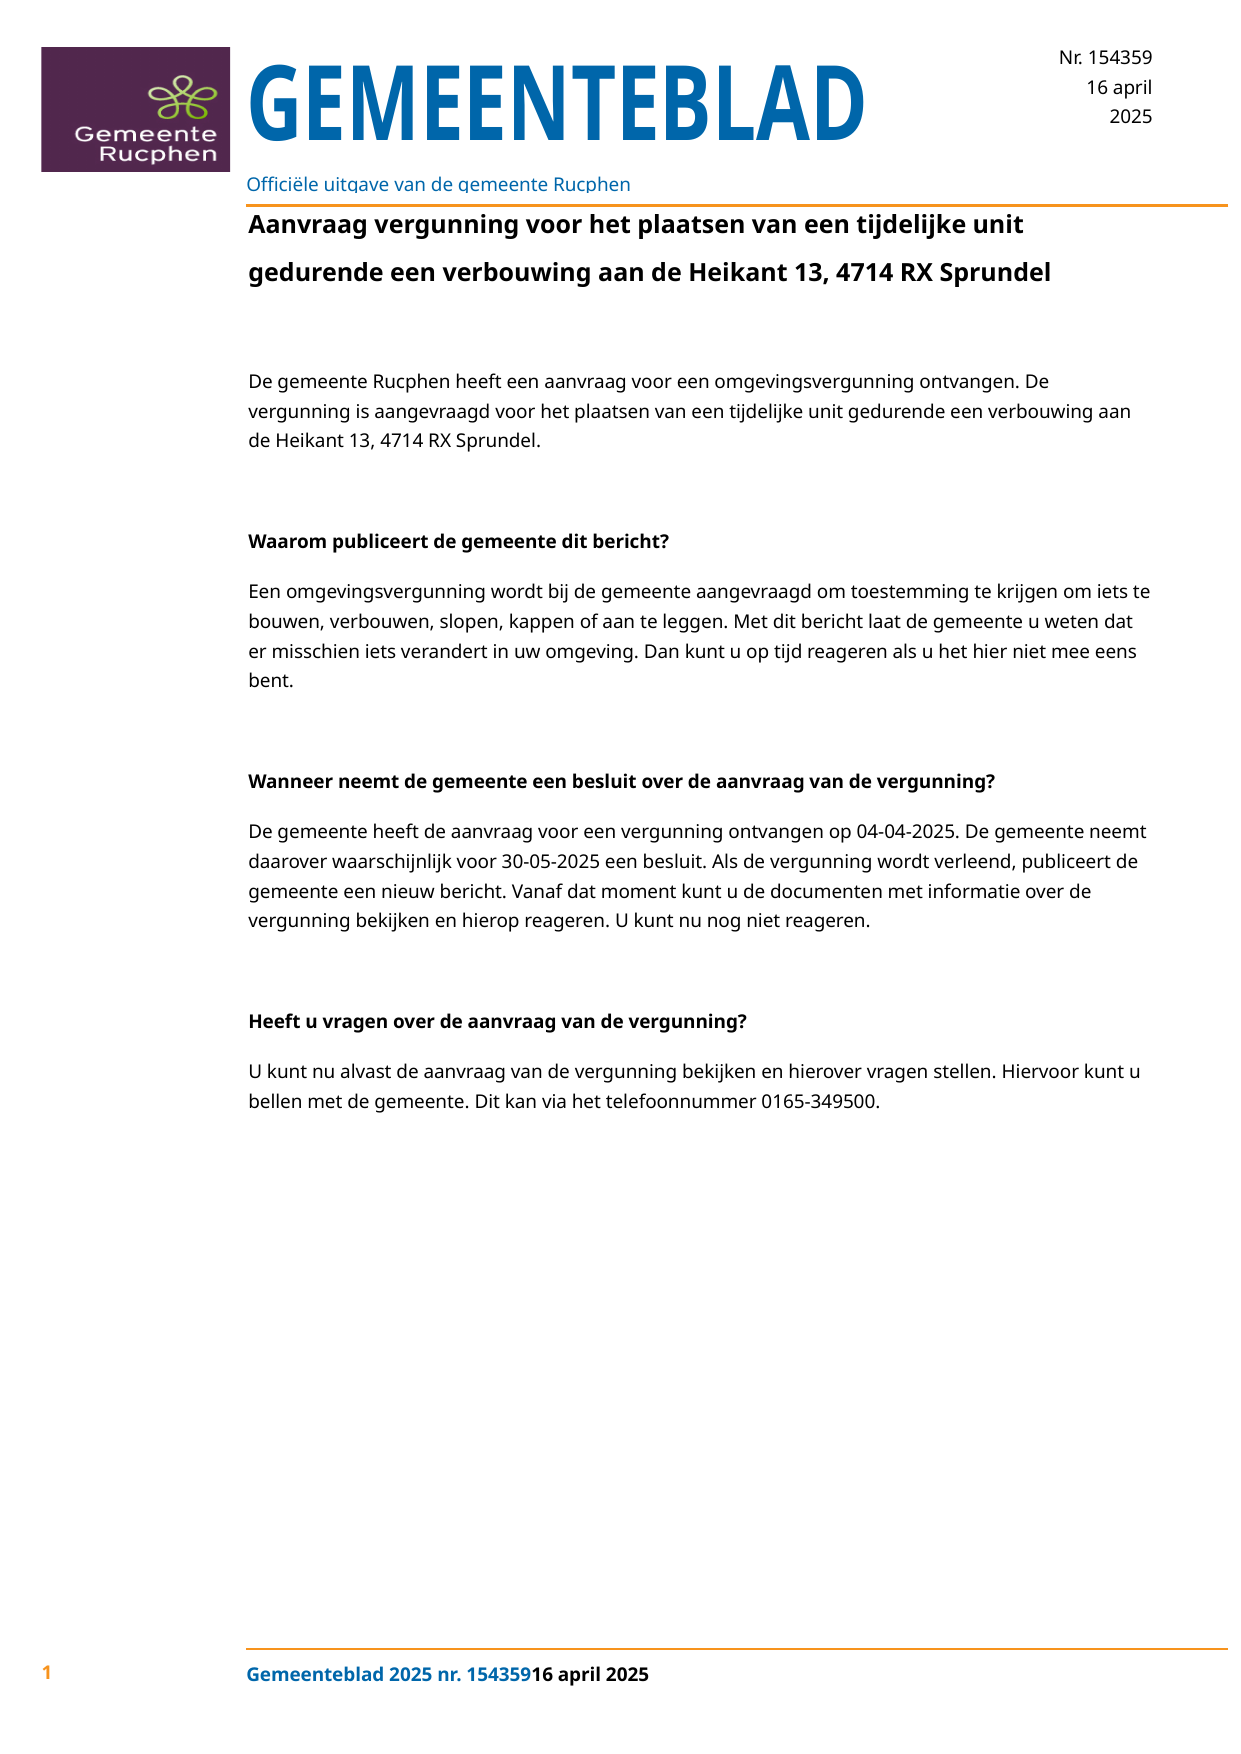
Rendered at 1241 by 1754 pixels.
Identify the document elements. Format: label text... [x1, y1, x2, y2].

text Heeft u vragen over de aanvraag van de vergunning? [248, 1008, 1152, 1034]
text Wanneer neemt de gemeente een besluit over de aanvraag van de vergunning? [248, 768, 1152, 794]
text Een omgevingsvergunning wordt bij de gemeente aangevraagd om toestemming te krijgen om iets te bouwen, verbouwen, slopen, kappen of aan te leggen. Met dit bericht laat de gemeente u weten dat er misschien iets verandert in uw omgeving. Dan kunt u op tijd reageren als u het hier niet mee eens bent. [248, 579, 1152, 693]
text De gemeente heeft de aanvraag voor een vergunning ontvangen op 04-04-2025. De gemeente neemt daarover waarschijnlijk voor 30-05-2025 een besluit. Als de vergunning wordt verleend, publiceert de gemeente een nieuw bericht. Vanaf dat moment kunt u de documenten met informatie over de vergunning bekijken en hierop reageren. U kunt nu nog niet reageren. [248, 819, 1152, 933]
text U kunt nu alvast de aanvraag van de vergunning bekijken en hierover vragen stellen. Hiervoor kunt u bellen met de gemeente. Dit kan via het telefoonnummer 0165-349500. [248, 1059, 1152, 1114]
picture [41, 47, 231, 172]
text De gemeente Rucphen heeft een aanvraag voor een omgevingsvergunning ontvangen. De vergunning is aangevraagd voor het plaatsen van een tijdelijke unit gedurende een verbouwing aan de Heikant 13, 4714 RX Sprundel. [248, 368, 1152, 453]
text Aanvraag vergunning voor het plaatsen van een tijdelijke unit gedurende een verbouwing aan de Heikant 13, 4714 RX Sprundel [248, 207, 1152, 288]
text Waarom publiceert de gemeente dit bericht? [248, 528, 1152, 554]
